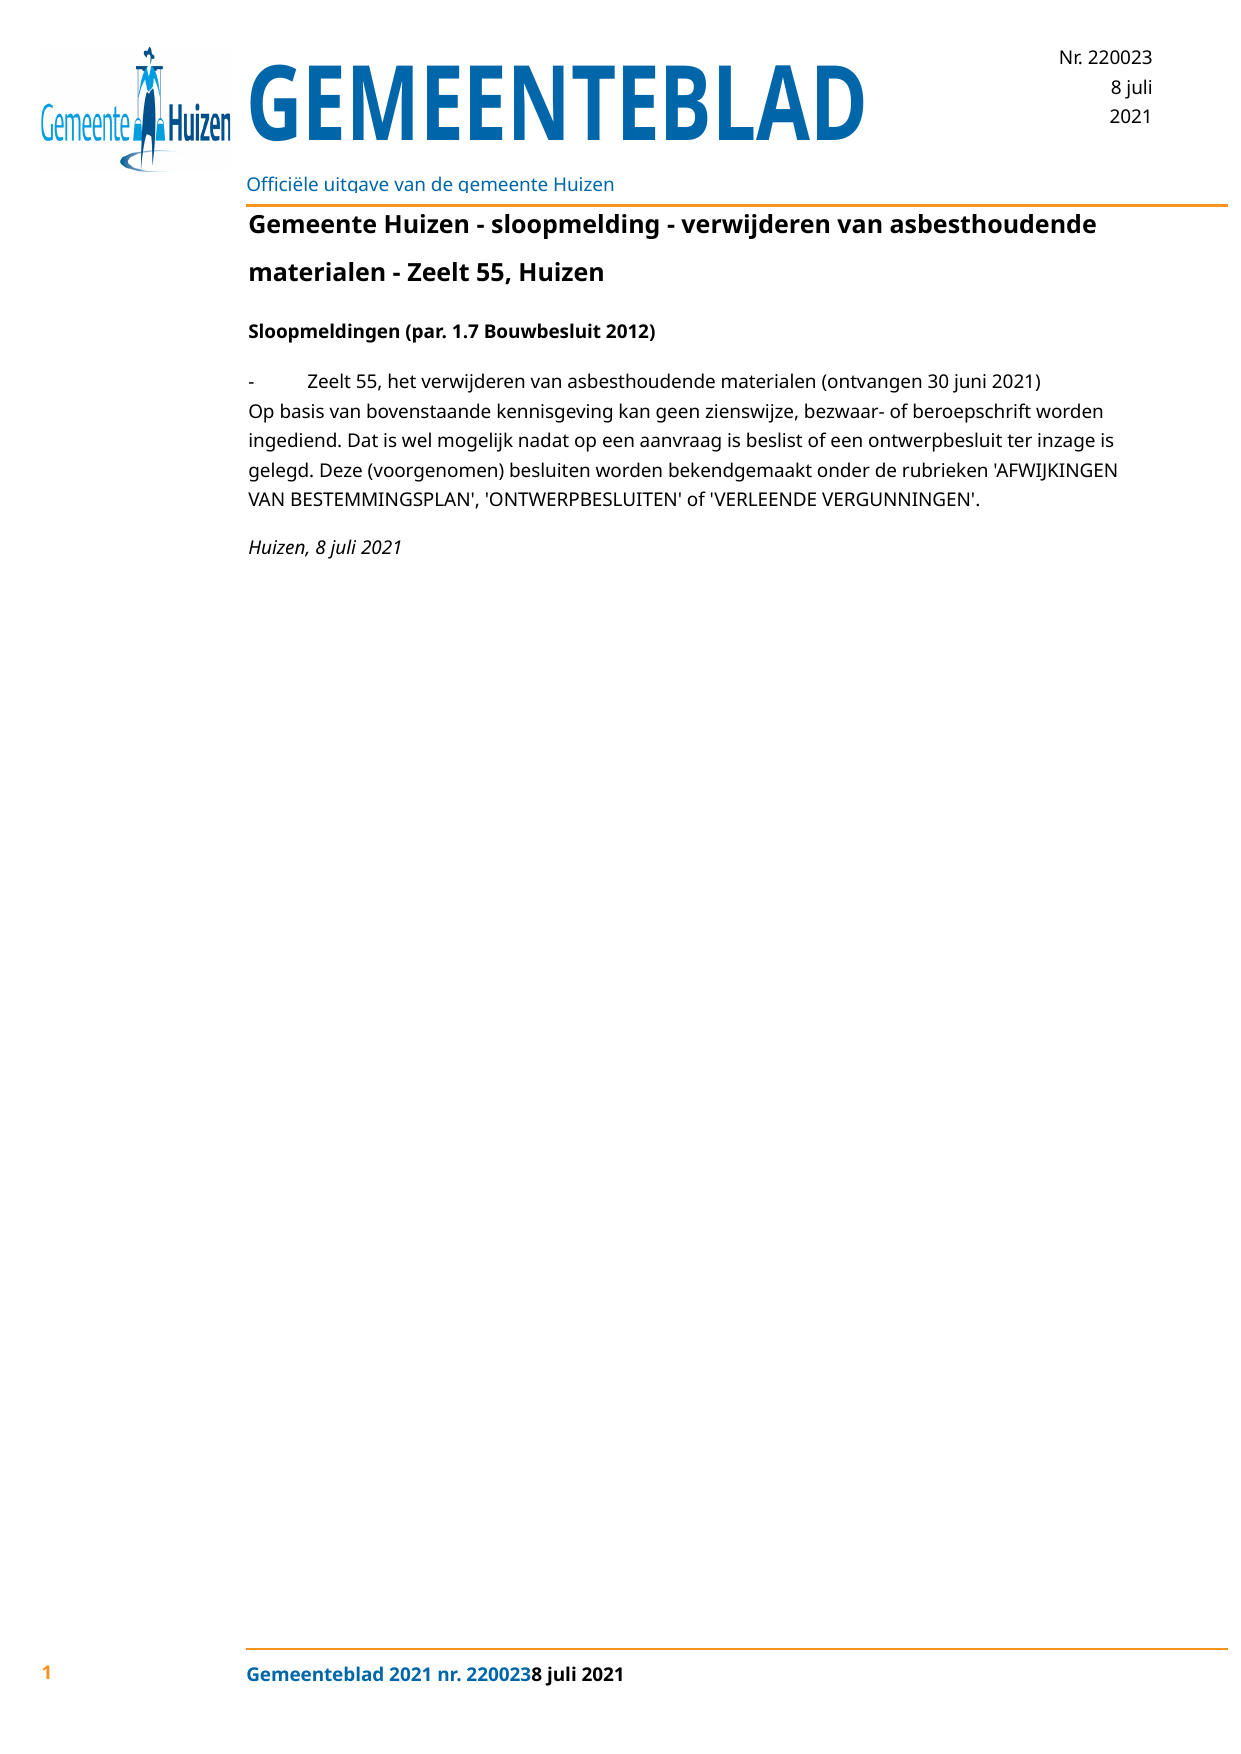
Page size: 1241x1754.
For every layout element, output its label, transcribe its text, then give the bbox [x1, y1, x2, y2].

text Gemeente Huizen - sloopmelding - verwijderen van asbesthoudende materialen - Zeelt 55, Huizen [248, 207, 1152, 288]
text Sloopmeldingen (par. 1.7 Bouwbesluit 2012) [248, 318, 1152, 344]
text Op basis van bovenstaande kennisgeving kan geen zienswijze, bezwaar- of beroepschrift worden ingediend. Dat is wel mogelijk nadat op een aanvraag is beslist of een ontwerpbesluit ter inzage is gelegd. Deze (voorgenomen) besluiten worden bekendgemaakt onder de rubrieken 'AFWIJKINGEN VAN BESTEMMINGSPLAN', 'ONTWERPBESLUITEN' of 'VERLEENDE VERGUNNINGEN'. [248, 398, 1152, 512]
picture [41, 47, 231, 172]
text Huizen, 8 juli 2021 [248, 534, 1152, 560]
list Zeelt 55, het verwijderen van asbesthoudende materialen (ontvangen 30 juni 2021) [248, 368, 1152, 394]
